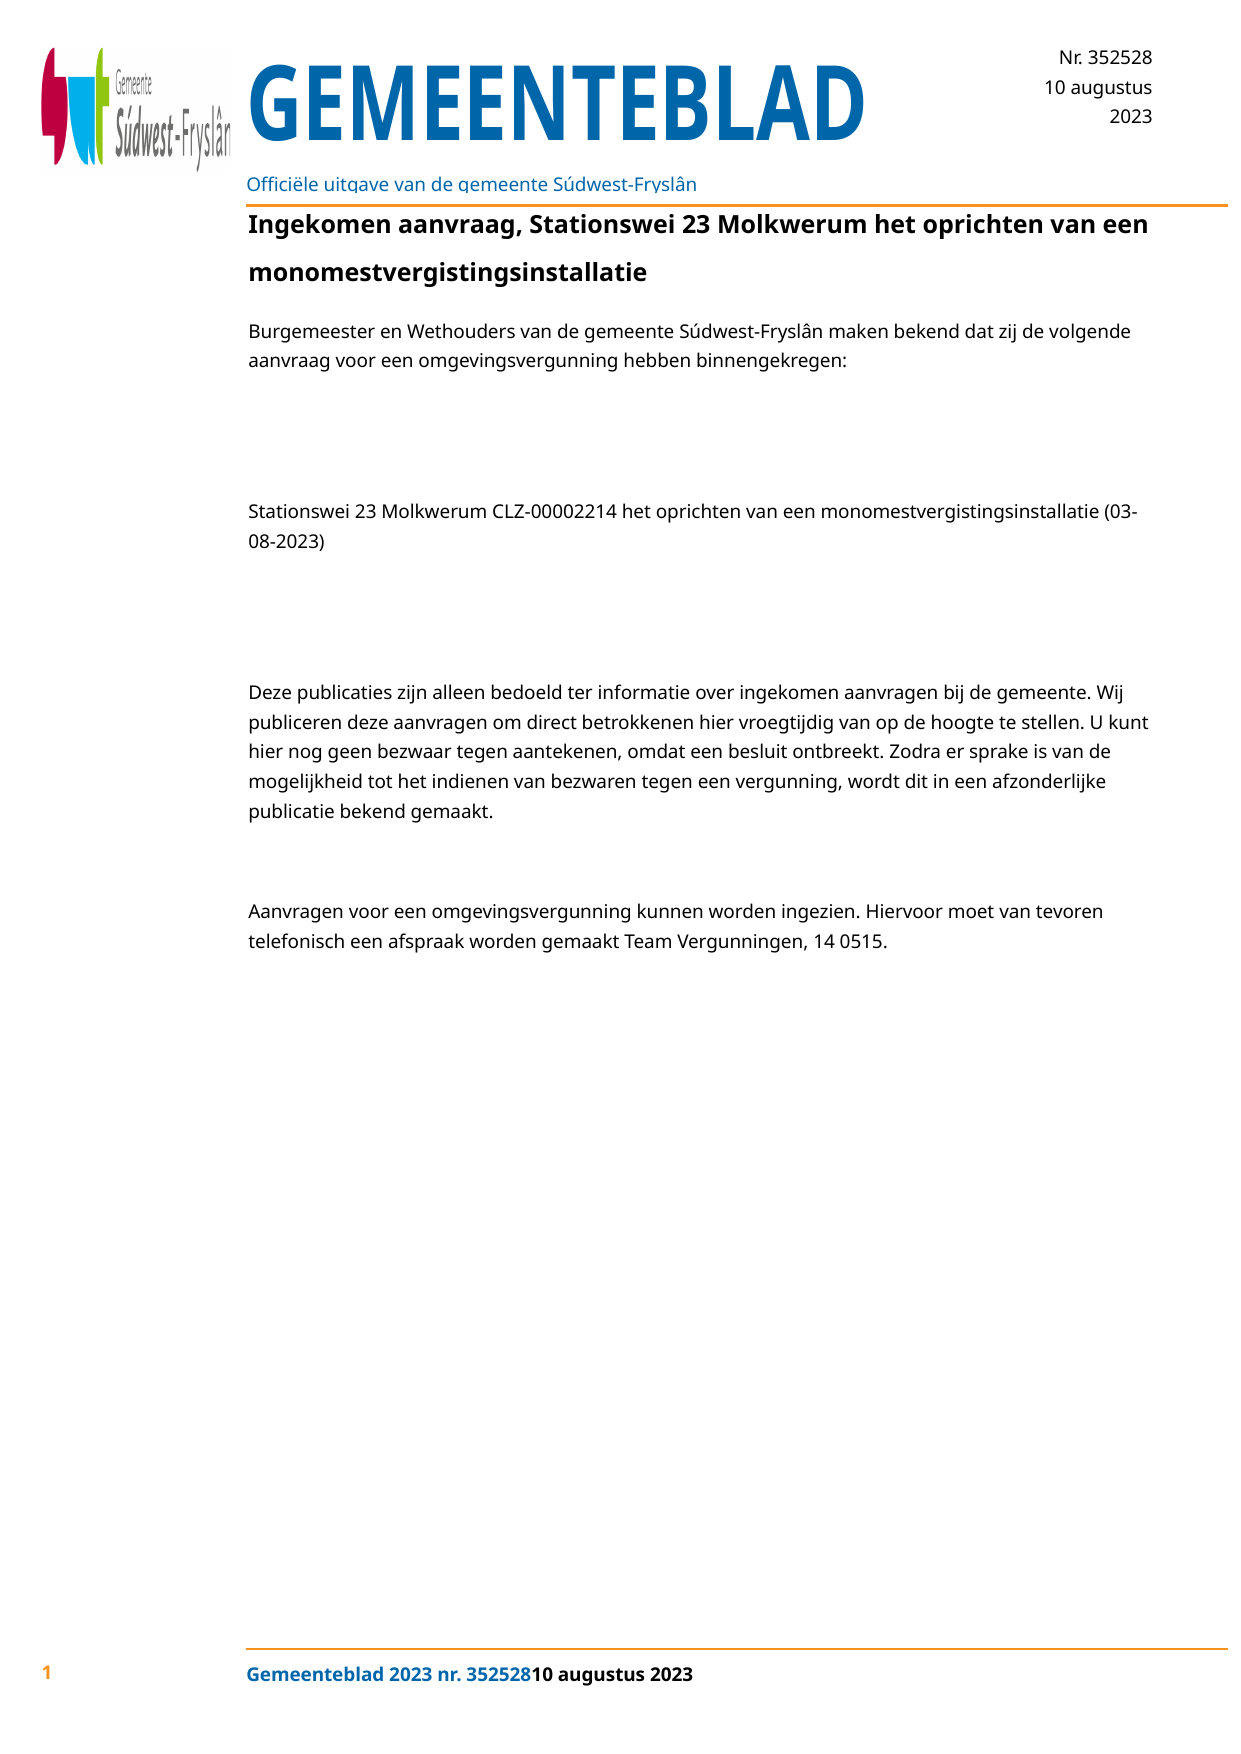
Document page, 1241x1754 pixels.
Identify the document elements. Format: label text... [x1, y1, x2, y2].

text Deze publicaties zijn alleen bedoeld ter informatie over ingekomen aanvragen bij de gemeente. Wij publiceren deze aanvragen om direct betrokkenen hier vroegtijdig van op de hoogte te stellen. U kunt hier nog geen bezwaar tegen aantekenen, omdat een besluit ontbreekt. Zodra er sprake is van de mogelijkheid tot het indienen van bezwaren tegen een vergunning, wordt dit in een afzonderlijke publicatie bekend gemaakt. [248, 679, 1152, 824]
picture [41, 47, 231, 172]
text Ingekomen aanvraag, Stationswei 23 Molkwerum het oprichten van een monomestvergistingsinstallatie [248, 207, 1152, 288]
text Aanvragen voor een omgevingsvergunning kunnen worden ingezien. Hiervoor moet van tevoren telefonisch een afspraak worden gemaakt Team Vergunningen, 14 0515. [248, 899, 1152, 954]
text Stationswei 23 Molkwerum CLZ-00002214 het oprichten van een monomestvergistingsinstallatie (03-08-2023) [248, 499, 1152, 554]
text Burgemeester en Wethouders van de gemeente Súdwest-Fryslân maken bekend dat zij de volgende aanvraag voor een omgevingsvergunning hebben binnengekregen: [248, 318, 1152, 373]
